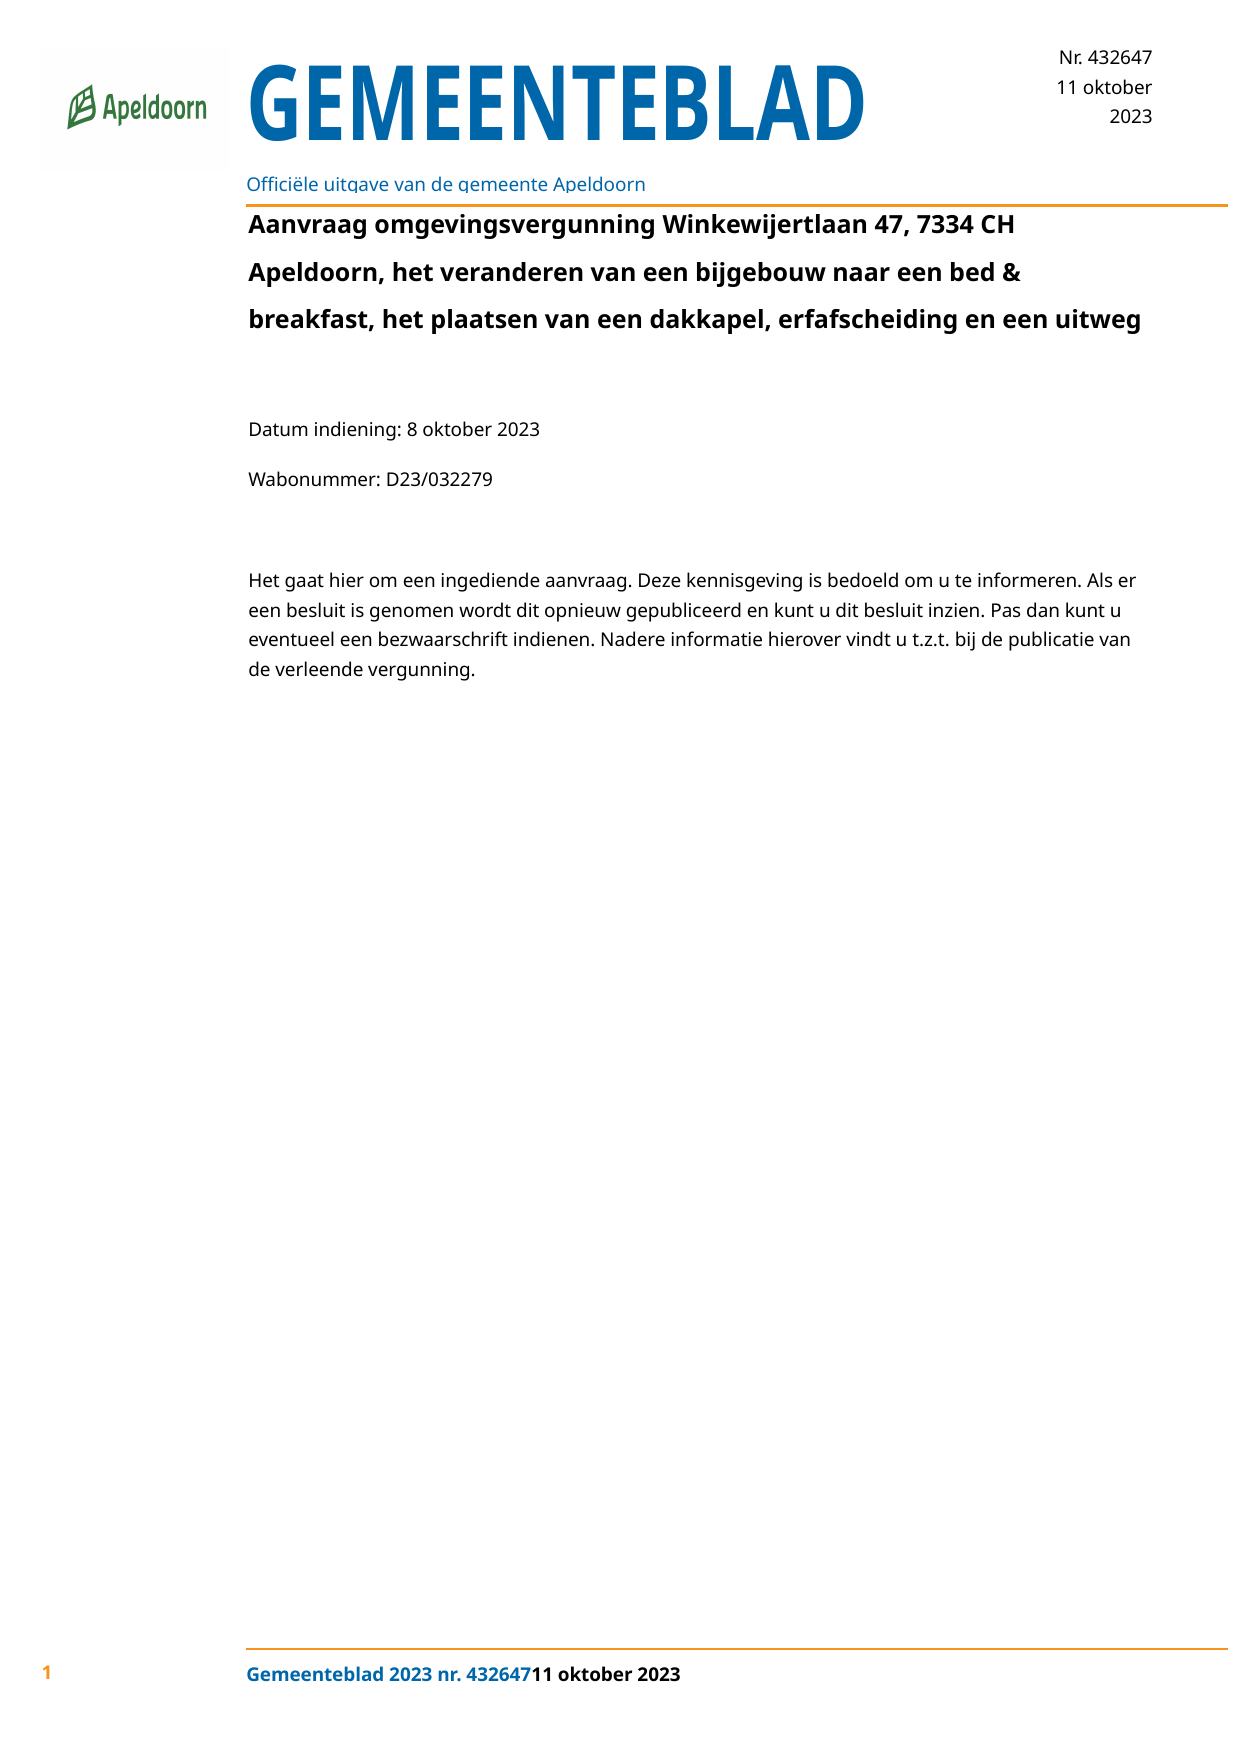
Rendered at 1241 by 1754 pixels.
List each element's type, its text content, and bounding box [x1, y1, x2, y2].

text Aanvraag omgevingsvergunning Winkewijertlaan 47, 7334 CH Apeldoorn, het veranderen van een bijgebouw naar een bed & breakfast, het plaatsen van een dakkapel, erfafscheiding en een uitweg [248, 207, 1152, 336]
text Het gaat hier om een ingediende aanvraag. Deze kennisgeving is bedoeld om u te informeren. Als er een besluit is genomen wordt dit opnieuw gepubliceerd en kunt u dit besluit inzien. Pas dan kunt u eventueel een bezwaarschrift indienen. Nadere informatie hierover vindt u t.z.t. bij de publicatie van de verleende vergunning. [248, 567, 1152, 682]
text Wabonummer: D23/032279 [248, 466, 1152, 492]
picture [41, 47, 231, 172]
text Datum indiening: 8 oktober 2023 [248, 416, 1152, 442]
